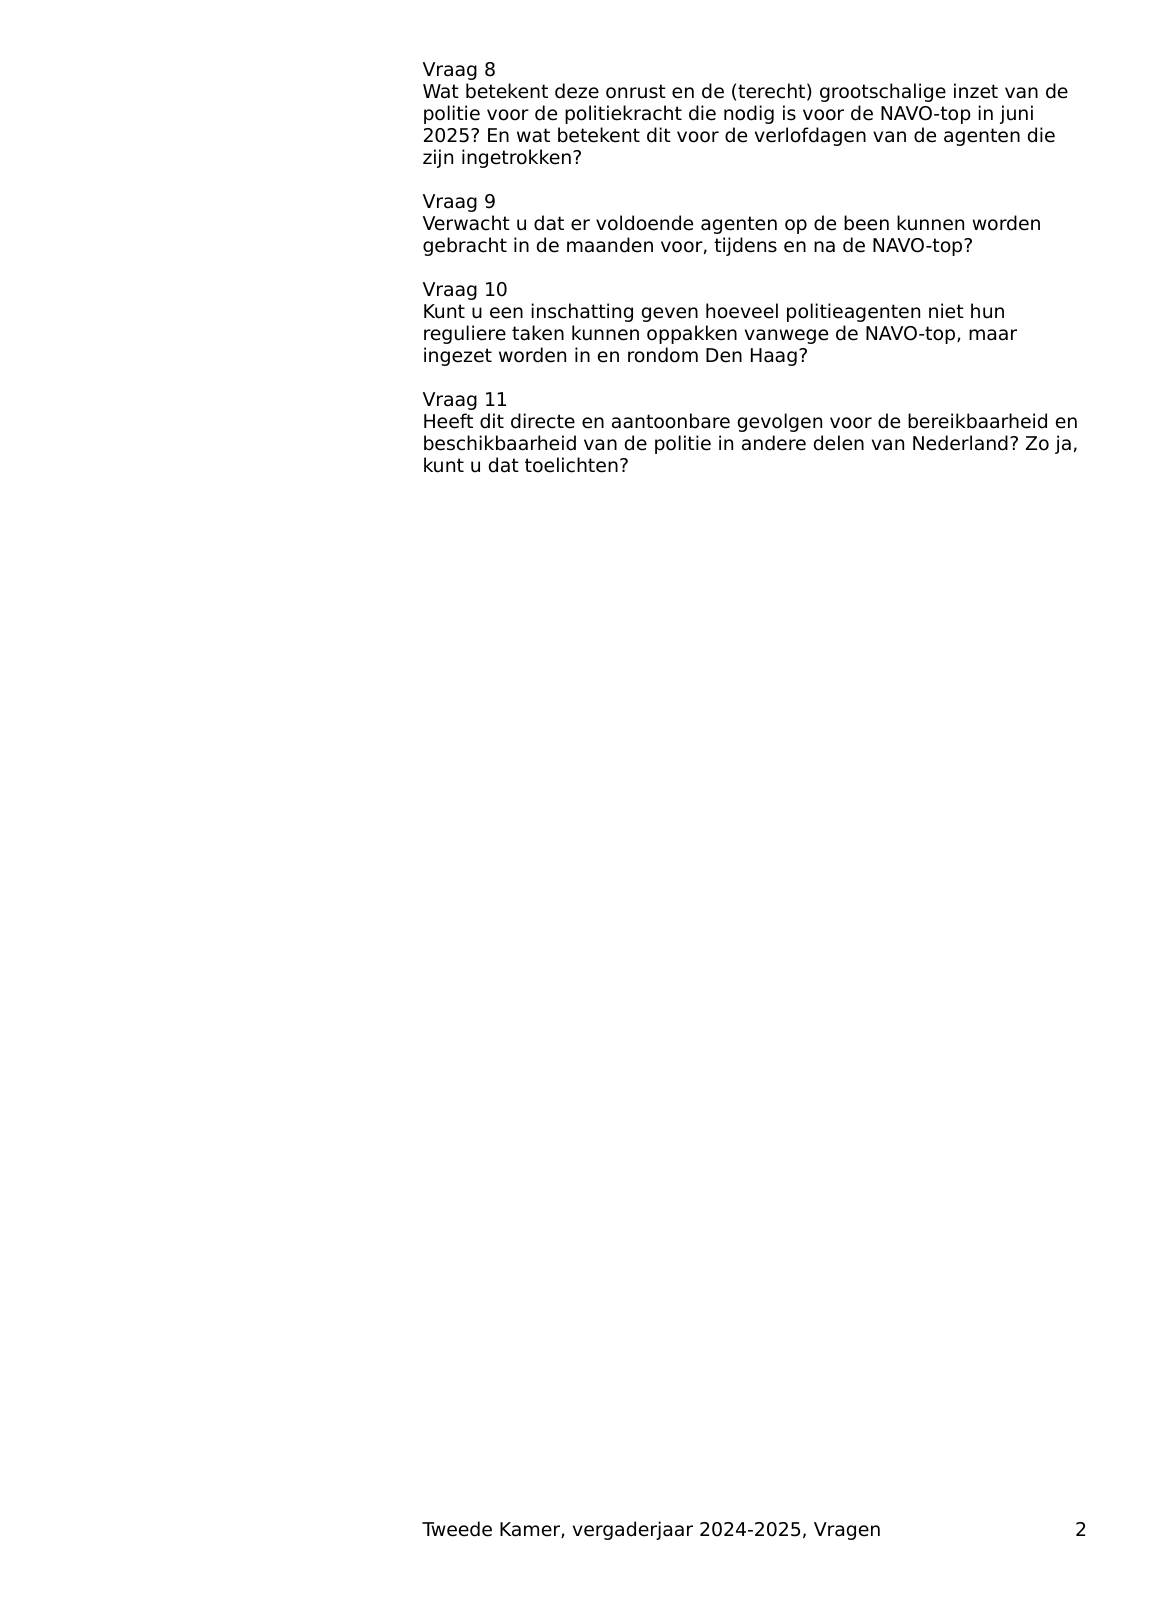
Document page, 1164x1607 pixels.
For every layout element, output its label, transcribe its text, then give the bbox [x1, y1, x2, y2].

text Vraag 9 [422, 191, 1087, 213]
text Wat betekent deze onrust en de (terecht) grootschalige inzet van de politie voor de politiekracht die nodig is voor de NAVO-top in juni 2025? En wat betekent dit voor de verlofdagen van de agenten die zijn ingetrokken? [422, 81, 1087, 169]
text Vraag 10 [422, 279, 1087, 301]
text Heeft dit directe en aantoonbare gevolgen voor de bereikbaarheid en beschikbaarheid van de politie in andere delen van Nederland? Zo ja, kunt u dat toelichten? [422, 411, 1087, 477]
text Vraag 8 [422, 59, 1087, 81]
text Verwacht u dat er voldoende agenten op de been kunnen worden gebracht in de maanden voor, tijdens en na de NAVO-top? [422, 213, 1087, 257]
text Kunt u een inschatting geven hoeveel politieagenten niet hun reguliere taken kunnen oppakken vanwege de NAVO-top, maar ingezet worden in en rondom Den Haag? [422, 301, 1087, 367]
text Vraag 11 [422, 389, 1087, 411]
